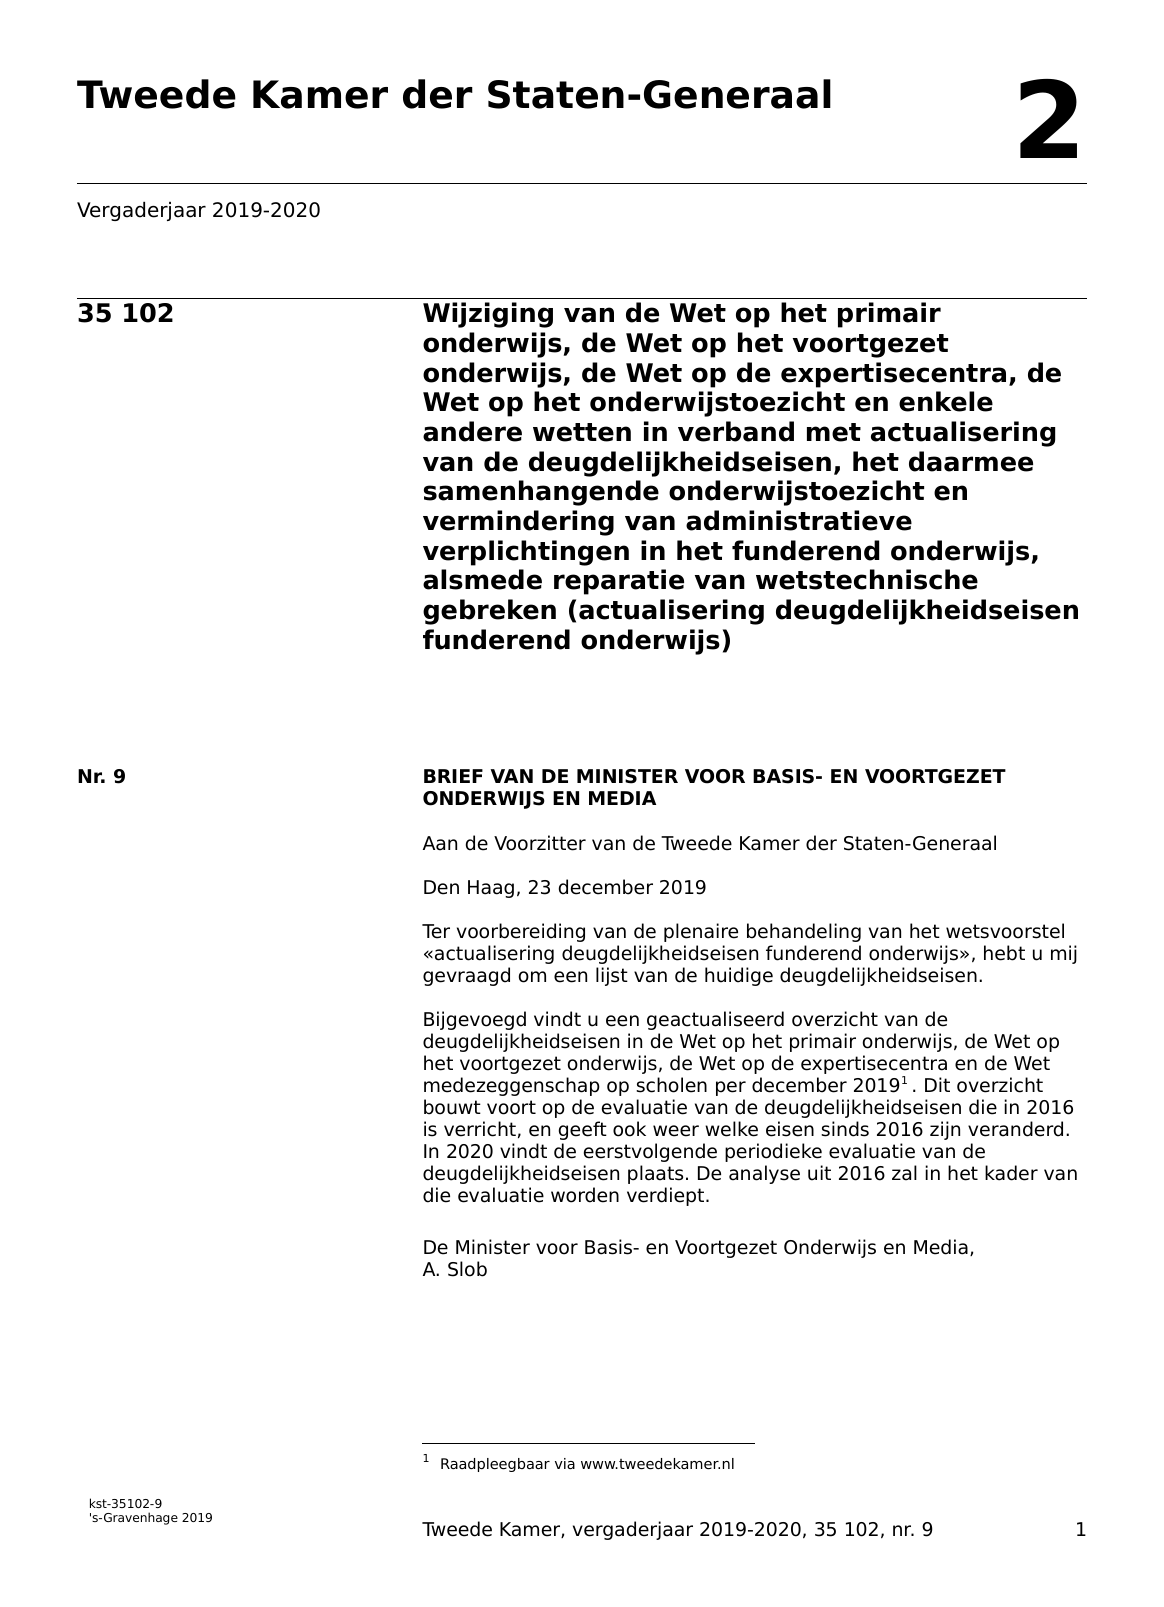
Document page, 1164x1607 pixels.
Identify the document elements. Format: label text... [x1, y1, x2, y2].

subtitle Nr. 9 BRIEF VAN DE MINISTER VOOR BASIS- EN VOORTGEZET ONDERWIJS EN MEDIA [77, 766, 1087, 810]
text Ter voorbereiding van de plenaire behandeling van het wetsvoorstel «actualisering deugdelijkheidseisen funderend onderwijs», hebt u mij gevraagd om een lijst van de huidige deugdelijkheidseisen. [422, 921, 1087, 987]
text De Minister voor Basis- en Voortgezet Onderwijs en Media, A. Slob [422, 1237, 1087, 1281]
text kst-35102-9 [88, 1497, 323, 1511]
table_cell Vergaderjaar 2019-2020 [77, 184, 1087, 298]
text 's-Gravenhage 2019 [88, 1511, 323, 1525]
text Raadpleegbaar via www.tweedekamer.nl [422, 1452, 1087, 1474]
table_header 2 [886, 59, 1087, 183]
table_header Tweede Kamer der Staten-Generaal [77, 59, 886, 183]
text Den Haag, 23 december 2019 [422, 877, 1087, 898]
text Aan de Voorzitter van de Tweede Kamer der Staten-Generaal [422, 832, 1087, 854]
subtitle 35 102 Wijziging van de Wet op het primair onderwijs, de Wet op het voortgezet onderwijs, de Wet op de expertisecentra, de Wet op het onderwijstoezicht en enkele andere wetten in verband met actualisering van de deugdelijkheidseisen, het daarmee samenhangende onderwijstoezicht en vermindering van administratieve verplichtingen in het funderend onderwijs, alsmede reparatie van wetstechnische gebreken (actualisering deugdelijkheidseisen funderend onderwijs) [77, 299, 1087, 655]
text Bijgevoegd vindt u een geactualiseerd overzicht van de deugdelijkheidseisen in de Wet op het primair onderwijs, de Wet op het voortgezet onderwijs, de Wet op de expertisecentra en de Wet medezeggenschap op scholen per december 2019. Dit overzicht bouwt voort op de evaluatie van de deugdelijkheidseisen die in 2016 is verricht, en geeft ook weer welke eisen sinds 2016 zijn veranderd. In 2020 vindt de eerstvolgende periodieke evaluatie van de deugdelijkheidseisen plaats. De analyse uit 2016 zal in het kader van die evaluatie worden verdiept. [422, 1009, 1087, 1207]
